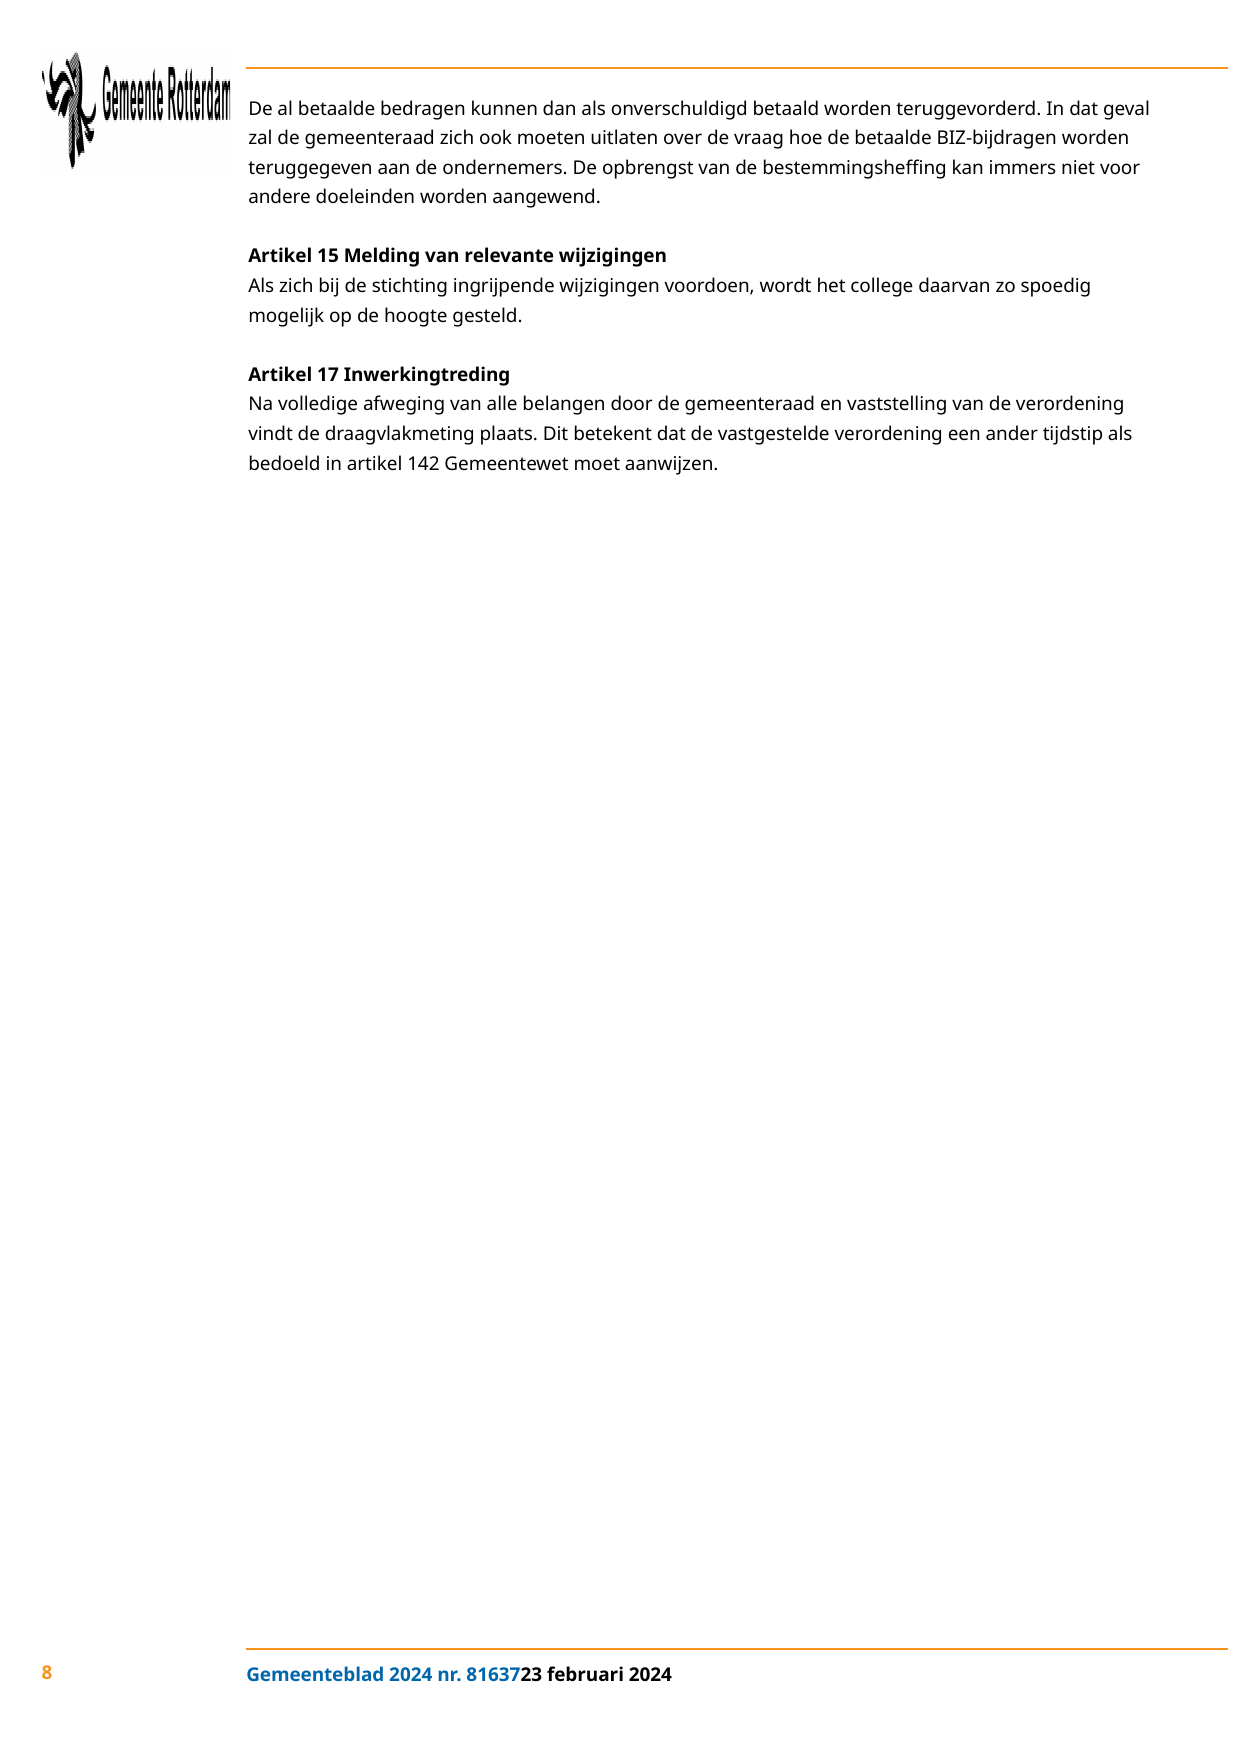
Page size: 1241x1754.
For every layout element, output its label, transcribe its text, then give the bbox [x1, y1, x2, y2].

text Artikel 15 Melding van relevante wijzigingen [248, 243, 1152, 268]
text De al betaalde bedragen kunnen dan als onverschuldigd betaald worden teruggevorderd. In dat geval zal de gemeenteraad zich ook moeten uitlaten over de vraag hoe de betaalde BIZ-bijdragen worden teruggegeven aan de ondernemers. De opbrengst van de bestemmingsheffing kan immers niet voor andere doeleinden worden aangewend. [248, 95, 1152, 209]
text Artikel 17 Inwerkingtreding [248, 361, 1152, 387]
picture [41, 47, 231, 172]
text Na volledige afweging van alle belangen door de gemeenteraad en vaststelling van de verordening vindt de draagvlakmeting plaats. Dit betekent dat de vastgestelde verordening een ander tijdstip als bedoeld in artikel 142 Gemeentewet moet aanwijzen. [248, 391, 1152, 476]
text Als zich bij de stichting ingrijpende wijzigingen voordoen, wordt het college daarvan zo spoedig mogelijk op de hoogte gesteld. [248, 272, 1152, 328]
